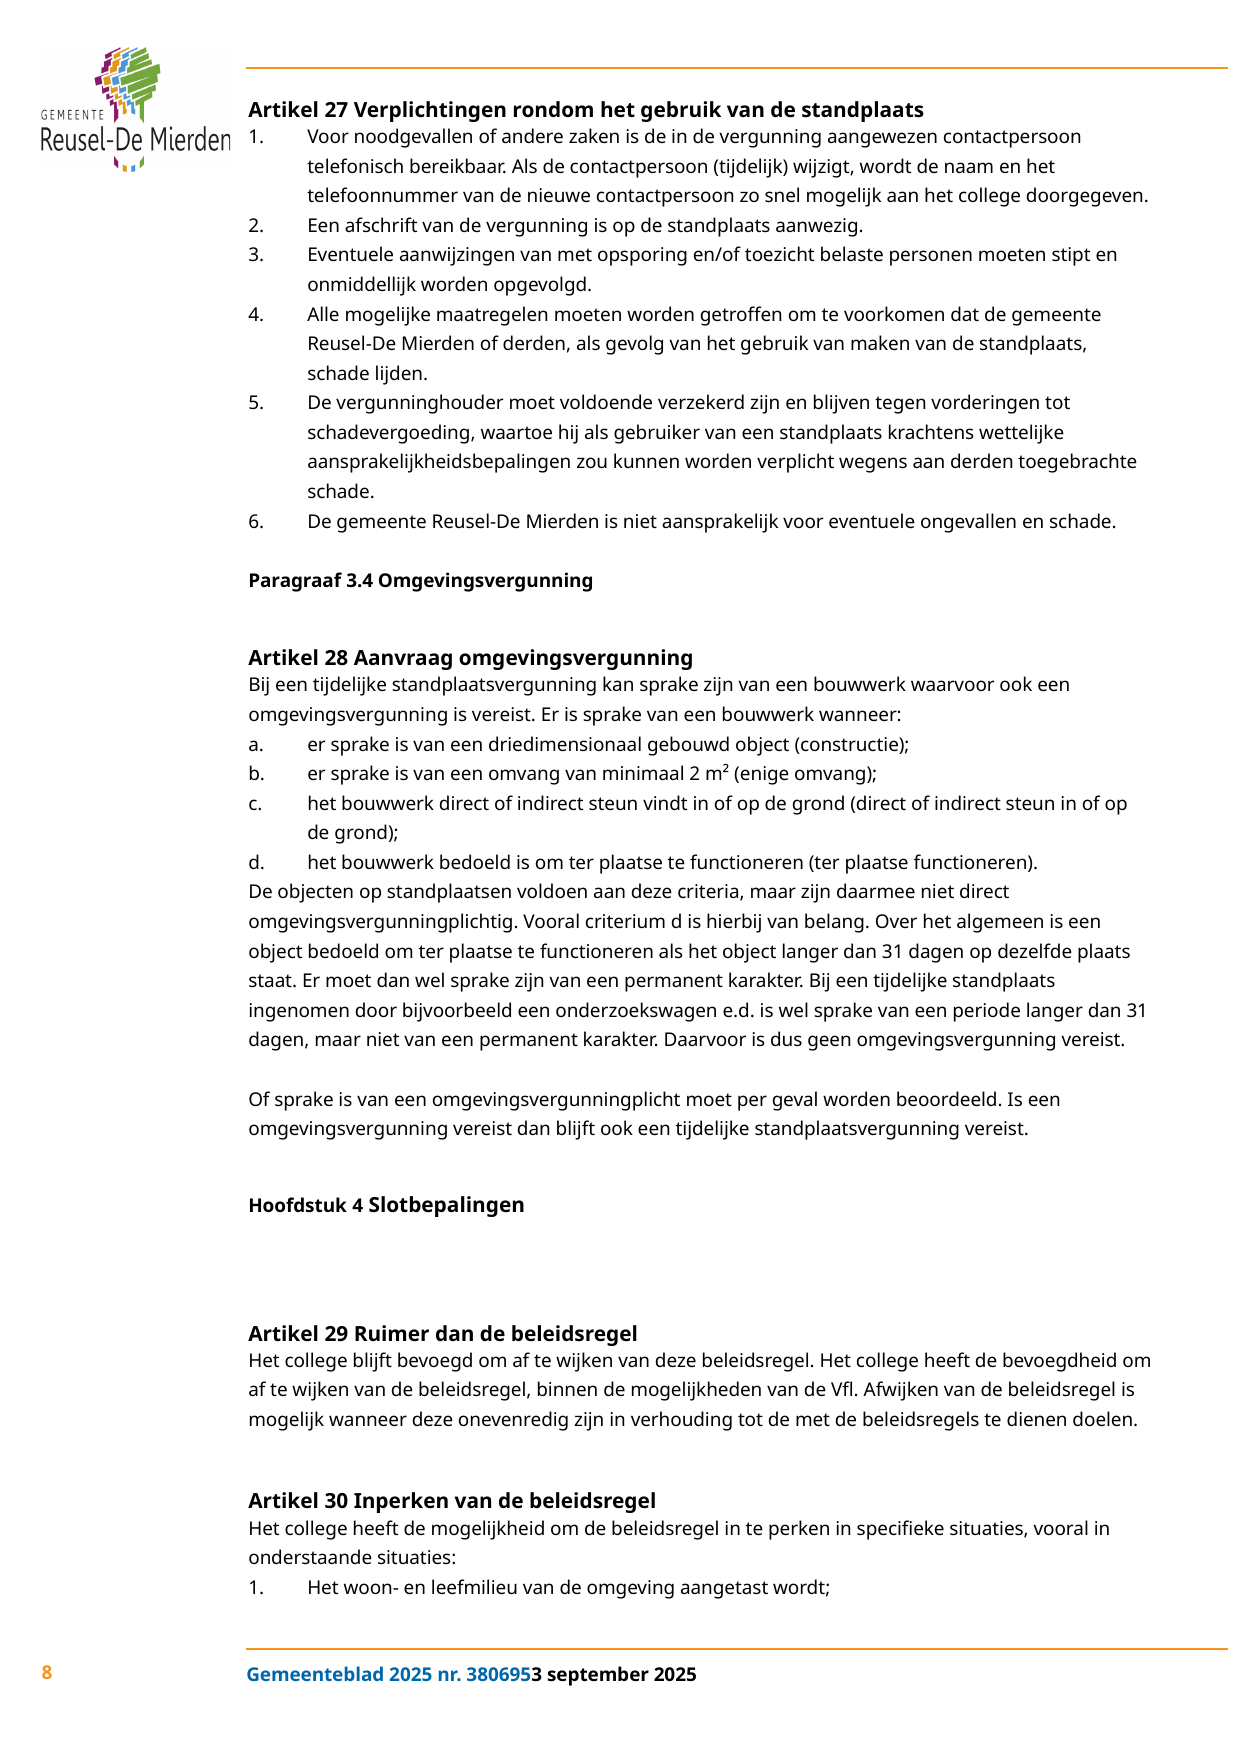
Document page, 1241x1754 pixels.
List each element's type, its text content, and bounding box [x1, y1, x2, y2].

text Paragraaf 3.4 Omgevingsvergunning [248, 567, 1152, 593]
list het bouwwerk direct of indirect steun vindt in of op de grond (direct of indirect steun in of op de grond); [248, 790, 1152, 845]
text Het college blijft bevoegd om af te wijken van deze beleidsregel. Het college heeft de bevoegdheid om af te wijken van de beleidsregel, binnen de mogelijkheden van de Vfl. Afwijken van de beleidsregel is mogelijk wanneer deze onevenredig zijn in verhouding tot de met de beleidsregels te dienen doelen. [248, 1347, 1152, 1432]
text Artikel 28 Aanvraag omgevingsvergunning [248, 643, 1152, 672]
list Eventuele aanwijzingen van met opsporing en/of toezicht belaste personen moeten stipt en onmiddellijk worden opgevolgd. [248, 242, 1152, 297]
list De vergunninghouder moet voldoende verzekerd zijn en blijven tegen vorderingen tot schadevergoeding, waartoe hij als gebruiker van een standplaats krachtens wettelijke aansprakelijkheidsbepalingen zou kunnen worden verplicht wegens aan derden toegebrachte schade. [248, 389, 1152, 504]
picture [41, 47, 231, 172]
list Alle mogelijke maatregelen moeten worden getroffen om te voorkomen dat de gemeente Reusel-De Mierden of derden, als gevolg van het gebruik van maken van de standplaats, schade lijden. [248, 301, 1152, 386]
text Of sprake is van een omgevingsvergunningplicht moet per geval worden beoordeeld. Is een omgevingsvergunning vereist dan blijft ook een tijdelijke standplaatsvergunning vereist. [248, 1086, 1152, 1141]
text Artikel 27 Verplichtingen rondom het gebruik van de standplaats [248, 95, 1152, 123]
text Artikel 29 Ruimer dan de beleidsregel [248, 1319, 1152, 1347]
list er sprake is van een driedimensionaal gebouwd object (constructie); [248, 731, 1152, 756]
text Bij een tijdelijke standplaatsvergunning kan sprake zijn van een bouwwerk waarvoor ook een omgevingsvergunning is vereist. Er is sprake van een bouwwerk wanneer: [248, 672, 1152, 727]
list het bouwwerk bedoeld is om ter plaatse te functioneren (ter plaatse functioneren). [248, 849, 1152, 875]
list Voor noodgevallen of andere zaken is de in de vergunning aangewezen contactpersoon telefonisch bereikbaar. Als de contactpersoon (tijdelijk) wijzigt, wordt de naam en het telefoonnummer van de nieuwe contactpersoon zo snel mogelijk aan het college doorgegeven. [248, 123, 1152, 208]
text Artikel 30 Inperken van de beleidsregel [248, 1486, 1152, 1515]
text Het college heeft de mogelijkheid om de beleidsregel in te perken in specifieke situaties, vooral in onderstaande situaties: [248, 1515, 1152, 1570]
list er sprake is van een omvang van minimaal 2 m² (enige omvang); [248, 760, 1152, 786]
list Het woon- en leefmilieu van de omgeving aangetast wordt; [248, 1574, 1152, 1599]
list Een afschrift van de vergunning is op de standplaats aanwezig. [248, 212, 1152, 238]
text Hoofdstuk 4 Slotbepalingen [248, 1191, 1152, 1219]
text De objecten op standplaatsen voldoen aan deze criteria, maar zijn daarmee niet direct omgevingsvergunningplichtig. Vooral criterium d is hierbij van belang. Over het algemeen is een object bedoeld om ter plaatse te functioneren als het object langer dan 31 dagen op dezelfde plaats staat. Er moet dan wel sprake zijn van een permanent karakter. Bij een tijdelijke standplaats ingenomen door bijvoorbeeld een onderzoekswagen e.d. is wel sprake van een periode langer dan 31 dagen, maar niet van een permanent karakter. Daarvoor is dus geen omgevingsvergunning vereist. [248, 879, 1152, 1052]
list De gemeente Reusel-De Mierden is niet aansprakelijk voor eventuele ongevallen en schade. [248, 508, 1152, 533]
